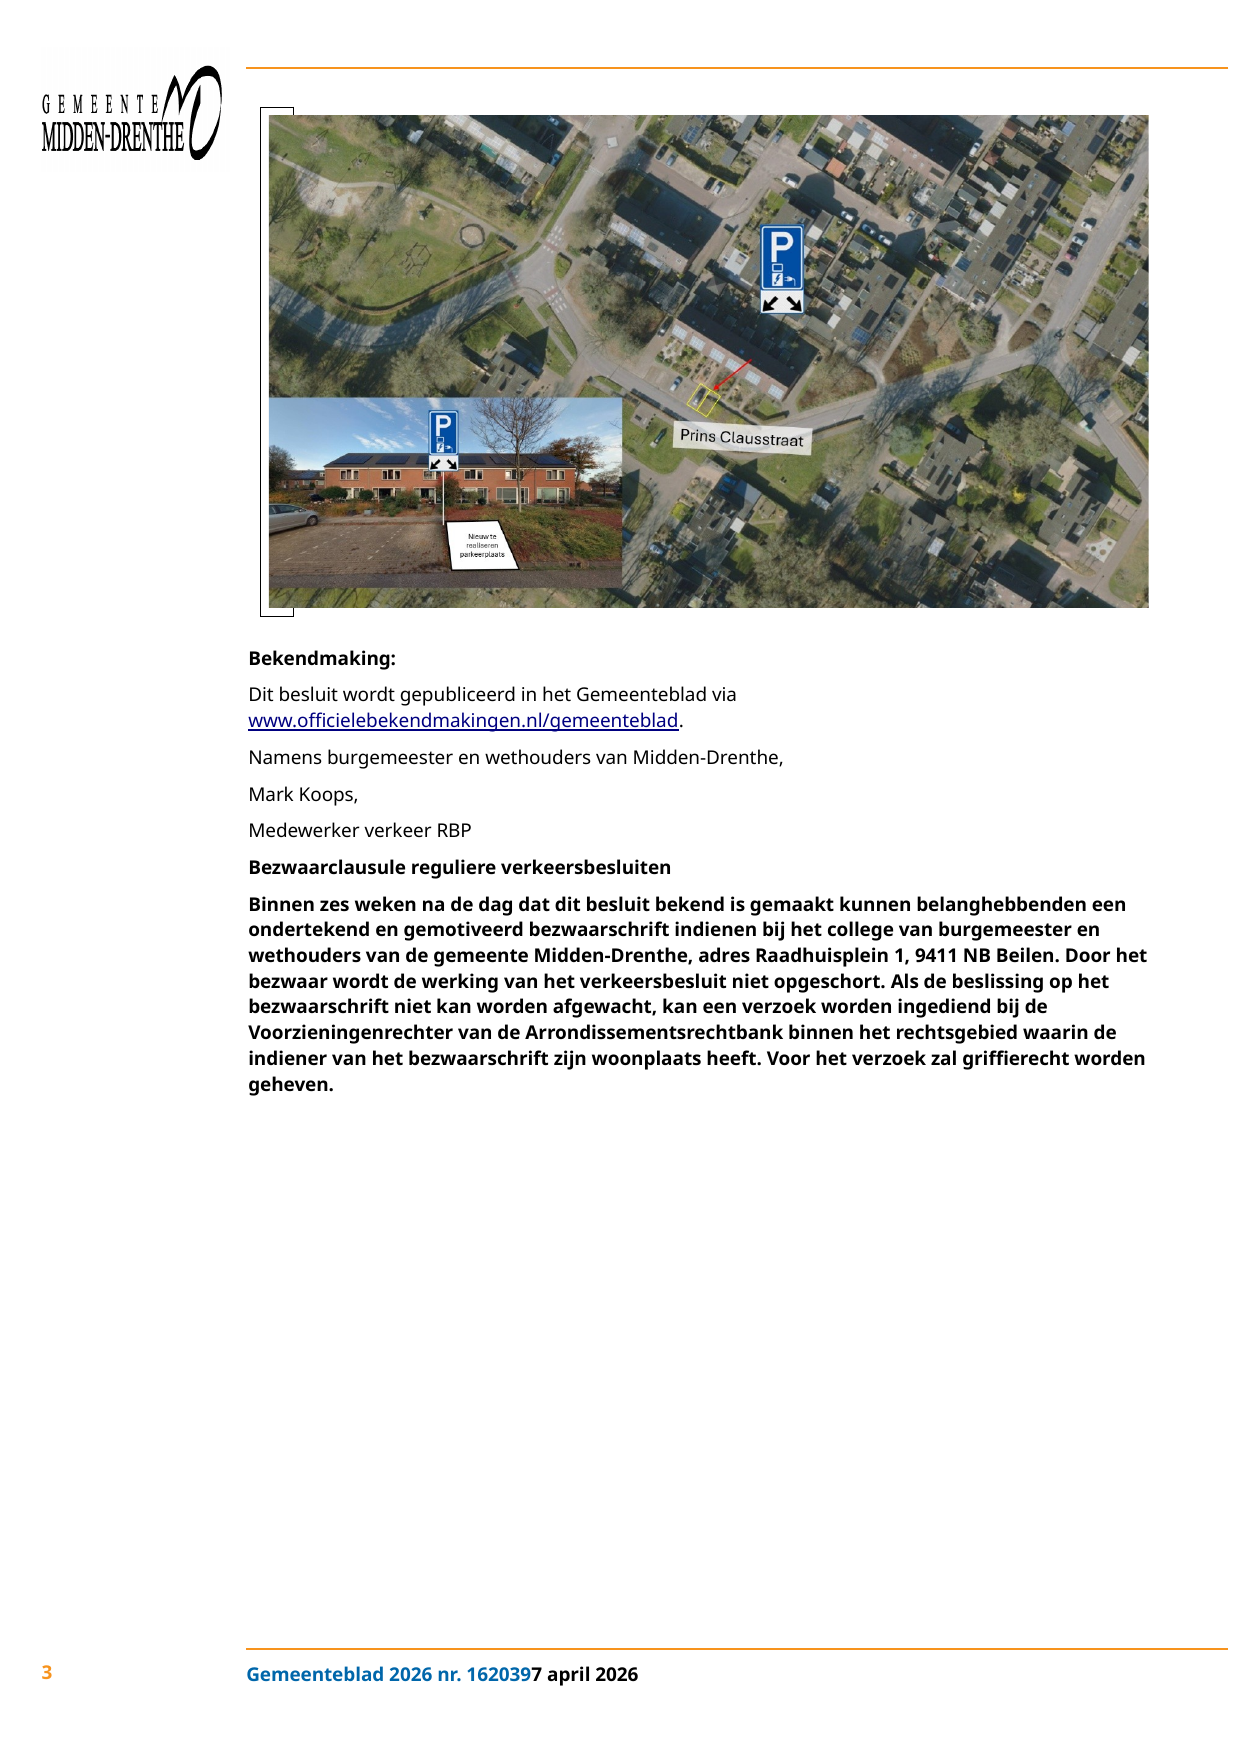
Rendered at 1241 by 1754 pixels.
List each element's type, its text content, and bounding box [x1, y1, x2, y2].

text Bekendmaking: [248, 645, 1152, 671]
text Dit besluit wordt gepubliceerd in het Gemeenteblad via www.officielebekendmakingen.nl/gemeenteblad. [248, 682, 1152, 733]
text Medewerker verkeer RBP [248, 817, 1152, 843]
picture [41, 47, 231, 172]
text Namens burgemeester en wethouders van Midden-Drenthe, [248, 744, 1152, 770]
text Bezwaarclausule reguliere verkeersbesluiten [248, 854, 1152, 880]
text Mark Koops, [248, 781, 1152, 806]
picture [268, 115, 1149, 608]
text Binnen zes weken na de dag dat dit besluit bekend is gemaakt kunnen belanghebbenden een ondertekend en gemotiveerd bezwaarschrift indienen bij het college van burgemeester en wethouders van de gemeente Midden-Drenthe, adres Raadhuisplein 1, 9411 NB Beilen. Door het bezwaar wordt de werking van het verkeersbesluit niet opgeschort. Als de beslissing op het bezwaarschrift niet kan worden afgewacht, kan een verzoek worden ingediend bij de Voorzieningenrechter van de Arrondissementsrechtbank binnen het rechtsgebied waarin de indiener van het bezwaarschrift zijn woonplaats heeft. Voor het verzoek zal griffierecht worden geheven. [248, 891, 1152, 1097]
